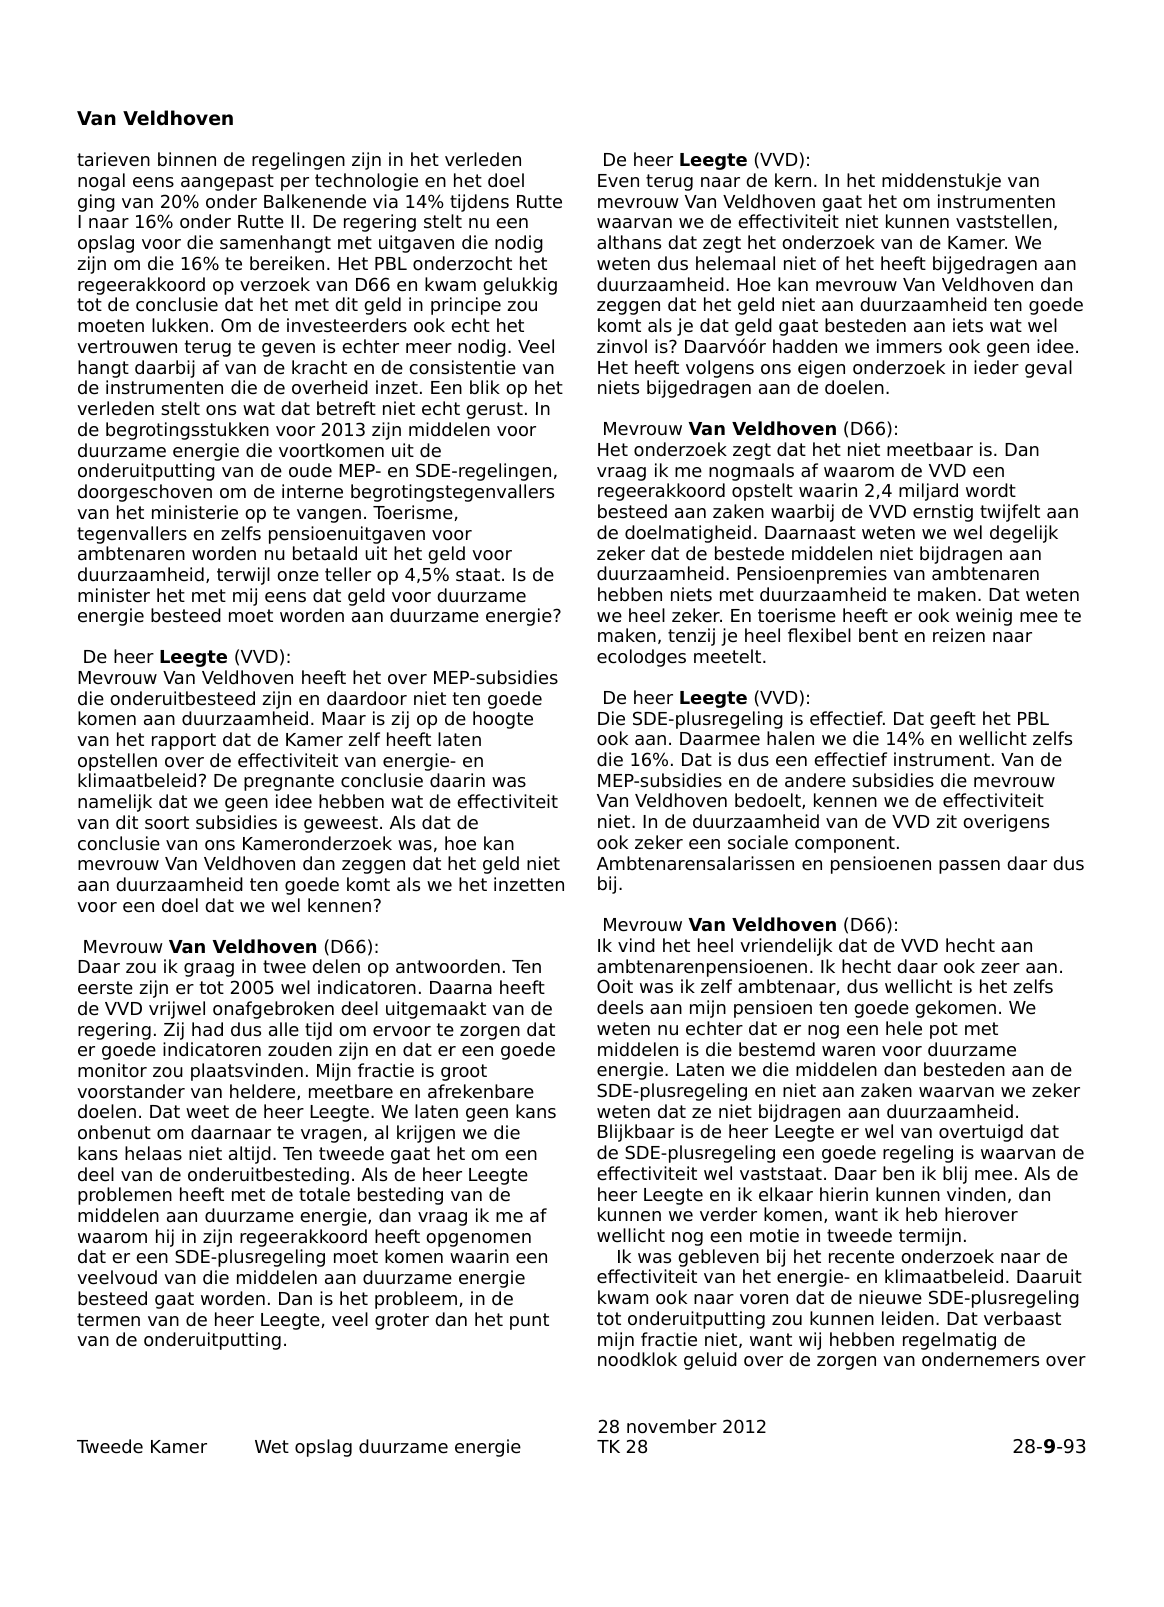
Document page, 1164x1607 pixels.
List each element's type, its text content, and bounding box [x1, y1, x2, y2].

text tarieven binnen de regelingen zijn in het verleden nogal eens aangepast per technologie en het doel ging van 20% onder Balkenende via 14% tijdens Rutte I naar 16% onder Rutte II. De regering stelt nu een opslag voor die samenhangt met uitgaven die nodig zijn om die 16% te bereiken. Het PBL onderzocht het regeerakkoord op verzoek van D66 en kwam gelukkig tot de conclusie dat het met dit geld in principe zou moeten lukken. Om de investeerders ook echt het vertrouwen terug te geven is echter meer nodig. Veel hangt daarbij af van de kracht en de consistentie van de instrumenten die de overheid inzet. Een blik op het verleden stelt ons wat dat betreft niet echt gerust. In de begrotingsstukken voor 2013 zijn middelen voor duurzame energie die voortkomen uit de onderuitputting van de oude MEP- en SDE-regelingen, doorgeschoven om de interne begrotingstegenvallers van het ministerie op te vangen. Toerisme, tegenvallers en zelfs pensioenuitgaven voor ambtenaren worden nu betaald uit het geld voor duurzaamheid, terwijl onze teller op 4,5% staat. Is de minister het met mij eens dat geld voor duurzame energie besteed moet worden aan duurzame energie? [77, 150, 567, 627]
text Daar zou ik graag in twee delen op antwoorden. Ten eerste zijn er tot 2005 wel indicatoren. Daarna heeft de VVD vrijwel onafgebroken deel uitgemaakt van de regering. Zij had dus alle tijd om ervoor te zorgen dat er goede indicatoren zouden zijn en dat er een goede monitor zou plaatsvinden. Mijn fractie is groot voorstander van heldere, meetbare en afrekenbare doelen. Dat weet de heer Leegte. We laten geen kans onbenut om daarnaar te vragen, al krijgen we die kans helaas niet altijd. Ten tweede gaat het om een deel van de onderuitbesteding. Als de heer Leegte problemen heeft met de totale besteding van de middelen aan duurzame energie, dan vraag ik me af waarom hij in zijn regeerakkoord heeft opgenomen dat er een SDE-plusregeling moet komen waarin een veelvoud van die middelen aan duurzame energie besteed gaat worden. Dan is het probleem, in de termen van de heer Leegte, veel groter dan het punt van de onderuitputting. [77, 957, 567, 1351]
text Mevrouw Van Veldhoven heeft het over MEP-subsidies die onderuitbesteed zijn en daardoor niet ten goede komen aan duurzaamheid. Maar is zij op de hoogte van het rapport dat de Kamer zelf heeft laten opstellen over de effectiviteit van energie- en klimaatbeleid? De pregnante conclusie daarin was namelijk dat we geen idee hebben wat de effectiviteit van dit soort subsidies is geweest. Als dat de conclusie van ons Kameronderzoek was, hoe kan mevrouw Van Veldhoven dan zeggen dat het geld niet aan duurzaamheid ten goede komt als we het inzetten voor een doel dat we wel kennen? [77, 668, 567, 916]
text De heer Leegte (VVD): [596, 688, 1087, 708]
text Ik vind het heel vriendelijk dat de VVD hecht aan ambtenarenpensioenen. Ik hecht daar ook zeer aan. Ooit was ik zelf ambtenaar, dus wellicht is het zelfs deels aan mijn pensioen ten goede gekomen. We weten nu echter dat er nog een hele pot met middelen is die bestemd waren voor duurzame energie. Laten we die middelen dan besteden aan de SDE-plusregeling en niet aan zaken waarvan we zeker weten dat ze niet bijdragen aan duurzaamheid. Blijkbaar is de heer Leegte er wel van overtuigd dat de SDE-plusregeling een goede regeling is waarvan de effectiviteit wel vaststaat. Daar ben ik blij mee. Als de heer Leegte en ik elkaar hierin kunnen vinden, dan kunnen we verder komen, want ik heb hierover wellicht nog een motie in tweede termijn. [596, 936, 1087, 1247]
text Ik was gebleven bij het recente onderzoek naar de effectiviteit van het energie- en klimaatbeleid. Daaruit kwam ook naar voren dat de nieuwe SDE-plusregeling tot onderuitputting zou kunnen leiden. Dat verbaast mijn fractie niet, want wij hebben regelmatig de noodklok geluid over de zorgen van ondernemers over [596, 1247, 1087, 1371]
text Mevrouw Van Veldhoven (D66): [77, 936, 567, 957]
text Even terug naar de kern. In het middenstukje van mevrouw Van Veldhoven gaat het om instrumenten waarvan we de effectiviteit niet kunnen vaststellen, althans dat zegt het onderzoek van de Kamer. We weten dus helemaal niet of het heeft bijgedragen aan duurzaamheid. Hoe kan mevrouw Van Veldhoven dan zeggen dat het geld niet aan duurzaamheid ten goede komt als je dat geld gaat besteden aan iets wat wel zinvol is? Daarvóór hadden we immers ook geen idee. Het heeft volgens ons eigen onderzoek in ieder geval niets bijgedragen aan de doelen. [596, 171, 1087, 399]
text Het onderzoek zegt dat het niet meetbaar is. Dan vraag ik me nogmaals af waarom de VVD een regeerakkoord opstelt waarin 2,4 miljard wordt besteed aan zaken waarbij de VVD ernstig twijfelt aan de doelmatigheid. Daarnaast weten we wel degelijk zeker dat de bestede middelen niet bijdragen aan duurzaamheid. Pensioenpremies van ambtenaren hebben niets met duurzaamheid te maken. Dat weten we heel zeker. En toerisme heeft er ook weinig mee te maken, tenzij je heel flexibel bent en reizen naar ecolodges meetelt. [596, 440, 1087, 668]
text De heer Leegte (VVD): [77, 647, 567, 668]
text Die SDE-plusregeling is effectief. Dat geeft het PBL ook aan. Daarmee halen we die 14% en wellicht zelfs die 16%. Dat is dus een effectief instrument. Van de MEP-subsidies en de andere subsidies die mevrouw Van Veldhoven bedoelt, kennen we de effectiviteit niet. In de duurzaamheid van de VVD zit overigens ook zeker een sociale component. Ambtenarensalarissen en pensioenen passen daar dus bij. [596, 708, 1087, 895]
text Mevrouw Van Veldhoven (D66): [596, 915, 1087, 936]
text De heer Leegte (VVD): [596, 150, 1087, 171]
text Mevrouw Van Veldhoven (D66): [596, 419, 1087, 440]
